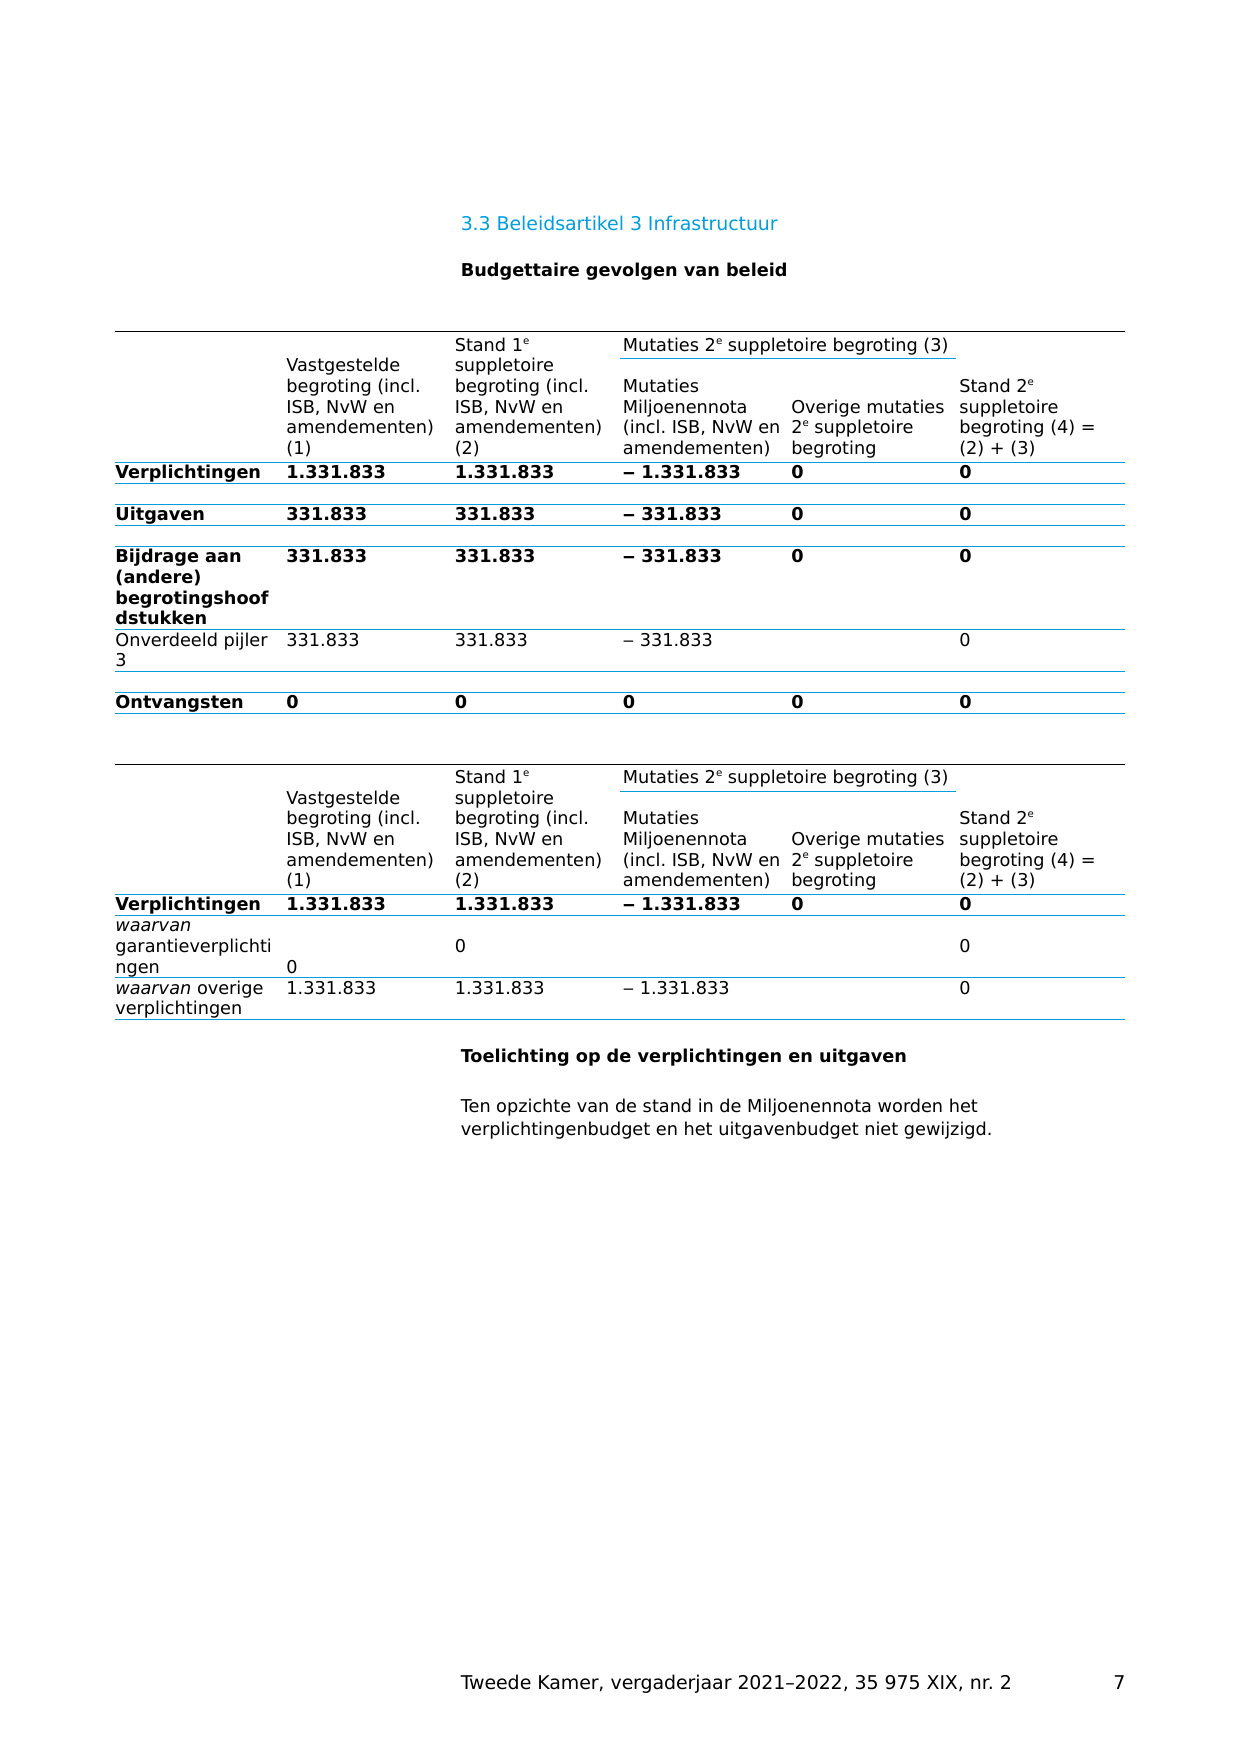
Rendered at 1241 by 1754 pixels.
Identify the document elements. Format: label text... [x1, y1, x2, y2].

table_cell Overige mutaties 2e suppletoire begroting [788, 359, 956, 461]
table_cell [788, 978, 956, 1019]
table_cell ‒ 331.833 [620, 547, 788, 629]
table_cell 1.331.833 [452, 895, 620, 915]
table_cell ‒ 331.833 [620, 505, 788, 525]
table_cell [788, 672, 956, 692]
table_cell 0 [620, 693, 788, 713]
table_cell 331.833 [452, 547, 620, 629]
table_cell Ontvangsten [115, 693, 283, 713]
table_cell [452, 672, 620, 692]
table_cell 0 [956, 547, 1125, 629]
table_cell [788, 630, 956, 671]
table_cell Verplichtingen [115, 895, 283, 915]
table_cell 1.331.833 [452, 978, 620, 1019]
table_cell [115, 526, 283, 546]
table_cell [788, 916, 956, 977]
table_cell 0 [956, 630, 1125, 671]
table_cell Stand 2e suppletoire begroting (4) = (2) + (3) [956, 765, 1125, 894]
table_cell 0 [956, 463, 1125, 482]
table_cell 0 [956, 978, 1125, 1019]
table_cell [620, 526, 788, 546]
table_cell 0 [788, 505, 956, 525]
table_cell [956, 484, 1125, 504]
table_cell 0 [956, 916, 1125, 977]
table_header Tabel 7 Budgettaire gevolgen van beleid art. 3 Infrastructuur (Tweede suppletoire begroting) (bedragen x € 1.000) [115, 283, 1125, 331]
table_cell ‒ 1.331.833 [620, 978, 788, 1019]
table_cell 331.833 [283, 547, 452, 629]
table_cell 0 [788, 895, 956, 915]
table_cell 0 [788, 693, 956, 713]
table_cell Mutaties 2e suppletoire begroting (3) [620, 332, 956, 358]
table_cell Onverdeeld pijler 3 [115, 630, 283, 671]
text Ten opzichte van de stand in de Miljoenennota worden het verplichtingenbudget en het uitgavenbudget niet gewijzigd. [461, 1094, 1125, 1140]
table_cell 0 [283, 693, 452, 713]
table_cell Stand 1e suppletoire begroting (incl. ISB, NvW en amendementen) (2) [452, 765, 620, 894]
table_cell Uitgaven [115, 505, 283, 525]
table_header Tabel 8 Uitsplitsing verplichtingen (bedragen x € 1.000) [115, 739, 1125, 763]
table_cell Mutaties Miljoenennota (incl. ISB, NvW en amendementen) [620, 792, 788, 894]
table_cell [956, 672, 1125, 692]
table_cell [115, 484, 283, 504]
table_cell 331.833 [283, 630, 452, 671]
table_cell 1.331.833 [283, 978, 452, 1019]
table_cell Vastgestelde begroting (incl. ISB, NvW en amendementen) (1) [283, 765, 452, 894]
table_cell [283, 672, 452, 692]
table_cell Mutaties Miljoenennota (incl. ISB, NvW en amendementen) [620, 359, 788, 461]
table_cell [283, 526, 452, 546]
table_cell 0 [283, 916, 452, 977]
table_cell 0 [956, 505, 1125, 525]
table_cell [452, 526, 620, 546]
table_cell [788, 484, 956, 504]
table_cell Overige mutaties 2e suppletoire begroting [788, 792, 956, 894]
table_cell [283, 484, 452, 504]
table_cell [956, 526, 1125, 546]
table_cell waarvan overige verplichtingen [115, 978, 283, 1019]
table_cell Verplichtingen [115, 463, 283, 482]
table_cell 0 [452, 693, 620, 713]
table_cell Bijdrage aan (andere) begrotingshoofdstukken [115, 547, 283, 629]
table_cell 331.833 [452, 630, 620, 671]
text Budgettaire gevolgen van beleid [461, 258, 1125, 281]
table_cell 331.833 [452, 505, 620, 525]
table_cell 331.833 [283, 505, 452, 525]
table_cell [788, 526, 956, 546]
table_cell waarvan garantieverplichtingen [115, 916, 283, 977]
table_cell [115, 672, 283, 692]
table_cell ‒ 331.833 [620, 630, 788, 671]
table_cell [620, 672, 788, 692]
table_cell 1.331.833 [452, 463, 620, 482]
table_cell ‒ 1.331.833 [620, 895, 788, 915]
table_cell 1.331.833 [283, 895, 452, 915]
table_cell ‒ 1.331.833 [620, 463, 788, 482]
table_cell [115, 332, 283, 461]
table_cell 0 [788, 547, 956, 629]
table_cell 0 [788, 463, 956, 482]
table_cell Mutaties 2e suppletoire begroting (3) [620, 765, 956, 791]
table_cell 0 [956, 693, 1125, 713]
table_cell [620, 484, 788, 504]
table_cell 1.331.833 [283, 463, 452, 482]
text Toelichting op de verplichtingen en uitgaven [461, 1044, 1125, 1067]
table_cell [620, 916, 788, 977]
table_cell Stand 1e suppletoire begroting (incl. ISB, NvW en amendementen) (2) [452, 332, 620, 461]
table_cell Vastgestelde begroting (incl. ISB, NvW en amendementen) (1) [283, 332, 452, 461]
table_cell 0 [452, 916, 620, 977]
table_cell [452, 484, 620, 504]
table_cell 0 [956, 895, 1125, 915]
table_cell [115, 765, 283, 894]
table_cell Stand 2e suppletoire begroting (4) = (2) + (3) [956, 332, 1125, 461]
title 3.3 Beleidsartikel 3 Infrastructuur [461, 213, 1125, 235]
